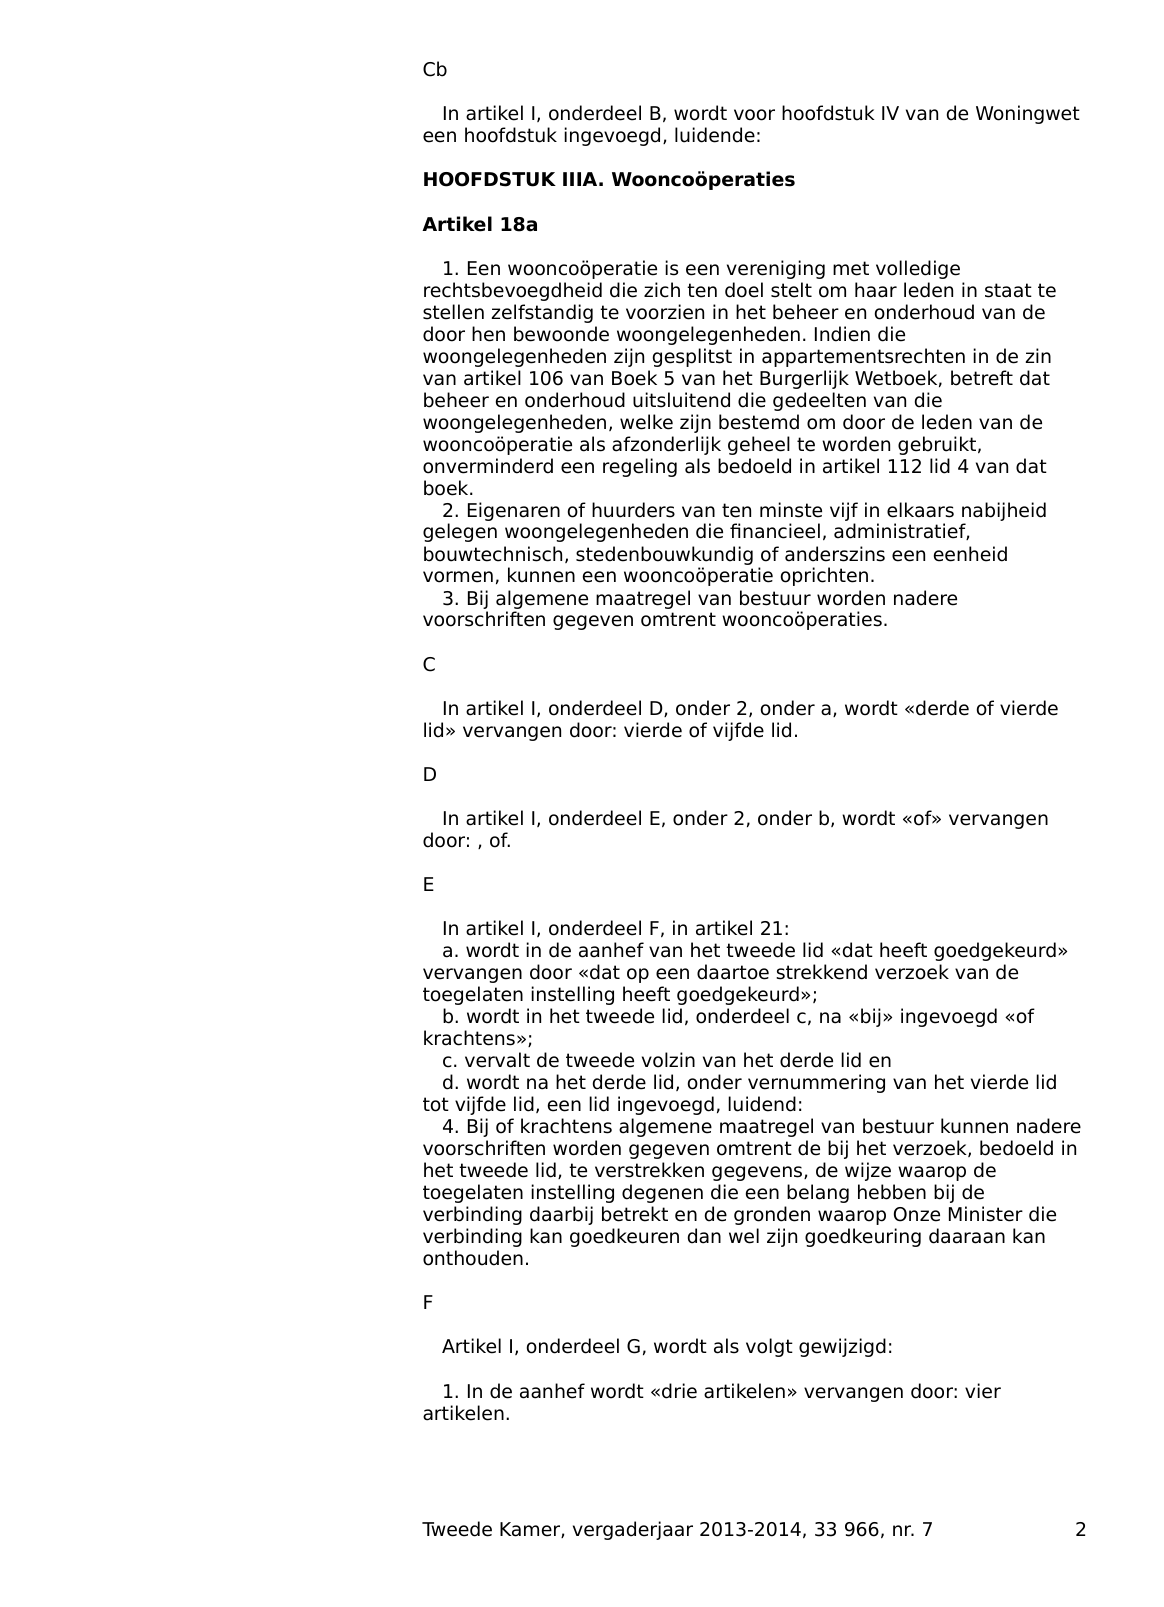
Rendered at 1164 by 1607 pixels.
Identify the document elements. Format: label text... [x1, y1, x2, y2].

text Artikel I, onderdeel G, wordt als volgt gewijzigd: [422, 1336, 1087, 1358]
text In artikel I, onderdeel B, wordt voor hoofdstuk IV van de Woningwet een hoofdstuk ingevoegd, luidende: [422, 103, 1087, 147]
subtitle F [422, 1292, 1087, 1314]
subtitle HOOFDSTUK IIIA. Wooncoöperaties [422, 169, 1087, 191]
text In artikel I, onderdeel E, onder 2, onder b, wordt «of» vervangen door: , of. [422, 808, 1087, 852]
subtitle D [422, 764, 1087, 786]
text c. vervalt de tweede volzin van het derde lid en [422, 1050, 1087, 1072]
subtitle E [422, 874, 1087, 896]
text 4. Bij of krachtens algemene maatregel van bestuur kunnen nadere voorschriften worden gegeven omtrent de bij het verzoek, bedoeld in het tweede lid, te verstrekken gegevens, de wijze waarop de toegelaten instelling degenen die een belang hebben bij de verbinding daarbij betrekt en de gronden waarop Onze Minister die verbinding kan goedkeuren dan wel zijn goedkeuring daaraan kan onthouden. [422, 1116, 1087, 1270]
text 3. Bij algemene maatregel van bestuur worden nadere voorschriften gegeven omtrent wooncoöperaties. [422, 587, 1087, 631]
subtitle Artikel 18a [422, 213, 1087, 236]
subtitle Cb [422, 59, 1087, 81]
text 1. Een wooncoöperatie is een vereniging met volledige rechtsbevoegdheid die zich ten doel stelt om haar leden in staat te stellen zelfstandig te voorzien in het beheer en onderhoud van de door hen bewoonde woongelegenheden. Indien die woongelegenheden zijn gesplitst in appartementsrechten in de zin van artikel 106 van Boek 5 van het Burgerlijk Wetboek, betreft dat beheer en onderhoud uitsluitend die gedeelten van die woongelegenheden, welke zijn bestemd om door de leden van de wooncoöperatie als afzonderlijk geheel te worden gebruikt, onverminderd een regeling als bedoeld in artikel 112 lid 4 van dat boek. [422, 258, 1087, 499]
text b. wordt in het tweede lid, onderdeel c, na «bij» ingevoegd «of krachtens»; [422, 1006, 1087, 1050]
text In artikel I, onderdeel F, in artikel 21: [422, 918, 1087, 940]
text 2. Eigenaren of huurders van ten minste vijf in elkaars nabijheid gelegen woongelegenheden die financieel, administratief, bouwtechnisch, stedenbouwkundig of anderszins een eenheid vormen, kunnen een wooncoöperatie oprichten. [422, 499, 1087, 587]
subtitle C [422, 653, 1087, 676]
text d. wordt na het derde lid, onder vernummering van het vierde lid tot vijfde lid, een lid ingevoegd, luidend: [422, 1072, 1087, 1116]
text 1. In de aanhef wordt «drie artikelen» vervangen door: vier artikelen. [422, 1381, 1087, 1424]
text a. wordt in de aanhef van het tweede lid «dat heeft goedgekeurd» vervangen door «dat op een daartoe strekkend verzoek van de toegelaten instelling heeft goedgekeurd»; [422, 940, 1087, 1006]
text In artikel I, onderdeel D, onder 2, onder a, wordt «derde of vierde lid» vervangen door: vierde of vijfde lid. [422, 698, 1087, 742]
